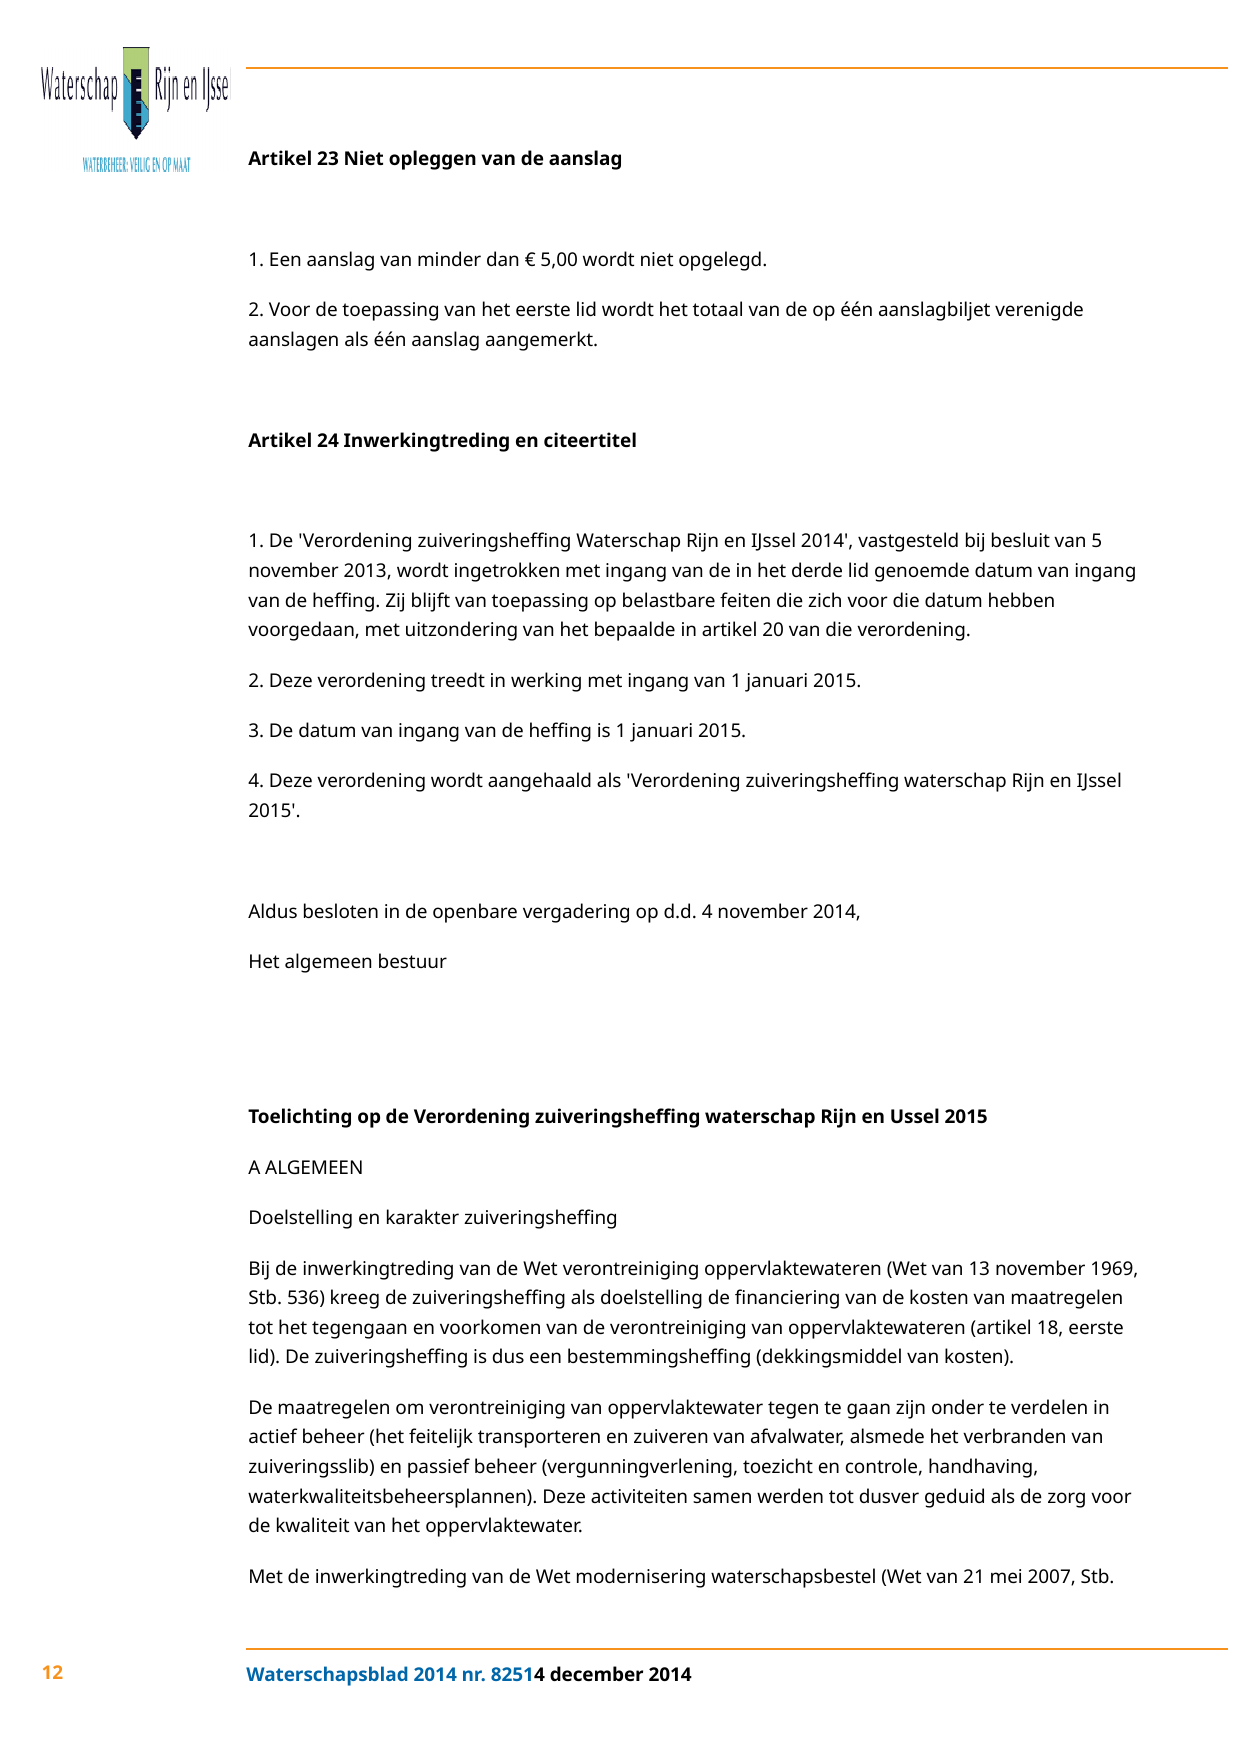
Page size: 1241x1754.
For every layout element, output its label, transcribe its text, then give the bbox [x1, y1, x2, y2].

text Artikel 23 Niet opleggen van de aanslag [248, 145, 1152, 171]
text 1. De 'Verordening zuiveringsheffing Waterschap Rijn en IJssel 2014', vastgesteld bij besluit van 5 november 2013, wordt ingetrokken met ingang van de in het derde lid genoemde datum van ingang van de heffing. Zij blijft van toepassing op belastbare feiten die zich voor die datum hebben voorgedaan, met uitzondering van het bepaalde in artikel 20 van die verordening. [248, 528, 1152, 642]
text A ALGEMEEN [248, 1154, 1152, 1180]
text 4. Deze verordening wordt aangehaald als 'Verordening zuiveringsheffing waterschap Rijn en IJssel 2015'. [248, 768, 1152, 823]
text 2. Voor de toepassing van het eerste lid wordt het totaal van de op één aanslagbiljet verenigde aanslagen als één aanslag aangemerkt. [248, 296, 1152, 352]
text Het algemeen bestuur [248, 948, 1152, 974]
text Bij de inwerkingtreding van de Wet verontreiniging oppervlaktewateren (Wet van 13 november 1969, Stb. 536) kreeg de zuiveringsheffing als doelstelling de financiering van de kosten van maatregelen tot het tegengaan en voorkomen van de verontreiniging van oppervlaktewateren (artikel 18, eerste lid). De zuiveringsheffing is dus een bestemmingsheffing (dekkingsmiddel van kosten). [248, 1255, 1152, 1369]
text Doelstelling en karakter zuiveringsheffing [248, 1204, 1152, 1230]
text Toelichting op de Verordening zuiveringsheffing waterschap Rijn en Ussel 2015 [248, 1104, 1152, 1129]
text Artikel 24 Inwerkingtreding en citeertitel [248, 427, 1152, 453]
text 3. De datum van ingang van de heffing is 1 januari 2015. [248, 717, 1152, 743]
text De maatregelen om verontreiniging van oppervlaktewater tegen te gaan zijn onder te verdelen in actief beheer (het feitelijk transporteren en zuiveren van afvalwater, alsmede het verbranden van zuiveringsslib) en passief beheer (vergunningverlening, toezicht en controle, handhaving, waterkwaliteitsbeheersplannen). Deze activiteiten samen werden tot dusver geduid als de zorg voor de kwaliteit van het oppervlaktewater. [248, 1394, 1152, 1538]
text Met de inwerkingtreding van de Wet modernisering waterschapsbestel (Wet van 21 mei 2007, Stb. [248, 1563, 1152, 1589]
picture [41, 47, 231, 172]
text 2. Deze verordening treedt in werking met ingang van 1 januari 2015. [248, 667, 1152, 693]
text 1. Een aanslag van minder dan € 5,00 wordt niet opgelegd. [248, 246, 1152, 272]
text Aldus besloten in de openbare vergadering op d.d. 4 november 2014, [248, 898, 1152, 924]
